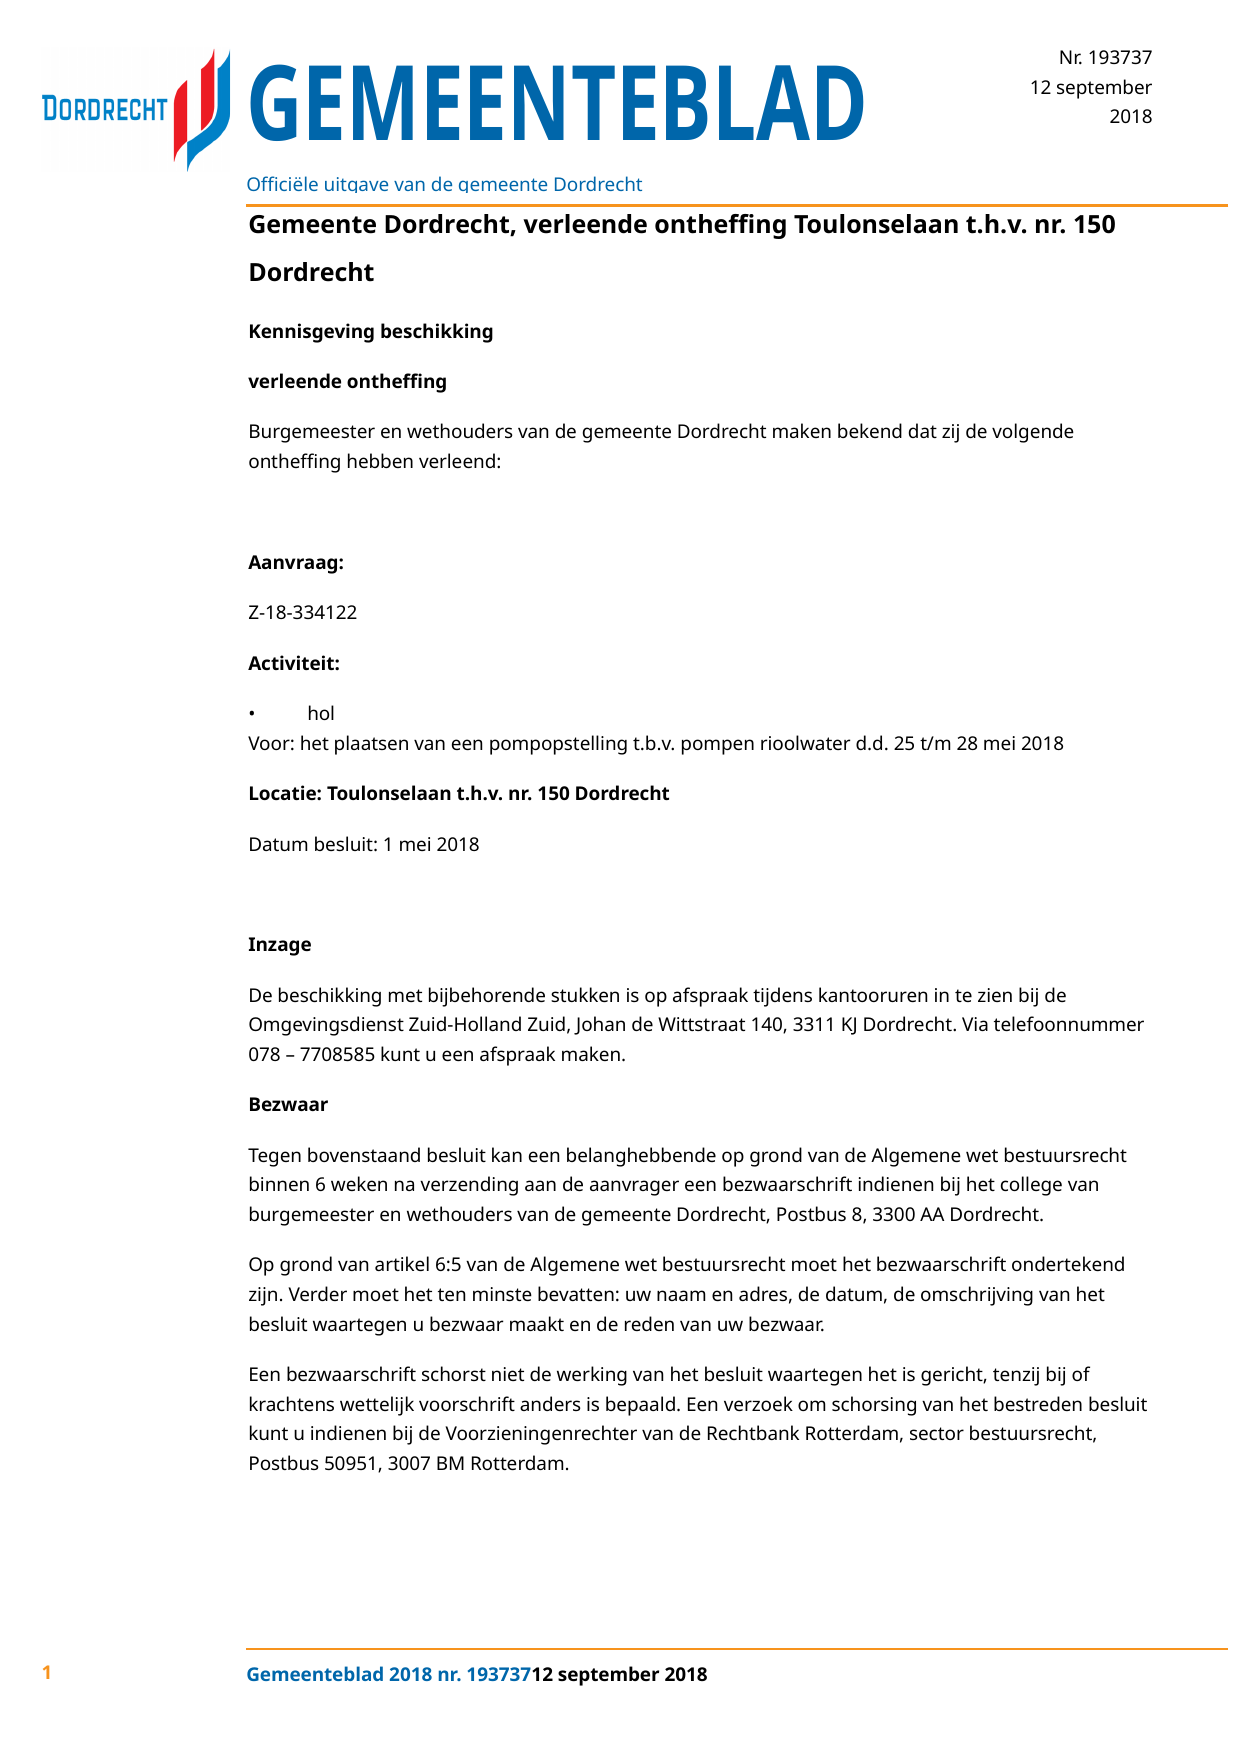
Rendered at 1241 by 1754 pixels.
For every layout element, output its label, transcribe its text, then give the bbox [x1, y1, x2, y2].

text Bezwaar [248, 1092, 1152, 1117]
text Activiteit: [248, 650, 1152, 676]
text Locatie: Toulonselaan t.h.v. nr. 150 Dordrecht [248, 780, 1152, 806]
text Tegen bovenstaand besluit kan een belanghebbende op grond van de Algemene wet bestuursrecht binnen 6 weken na verzending aan de aanvrager een bezwaarschrift indienen bij het college van burgemeester en wethouders van de gemeente Dordrecht, Postbus 8, 3300 AA Dordrecht. [248, 1142, 1152, 1227]
text Kennisgeving beschikking [248, 318, 1152, 344]
text Aanvraag: [248, 549, 1152, 575]
text Datum besluit: 1 mei 2018 [248, 831, 1152, 857]
text verleende ontheffing [248, 368, 1152, 394]
text Voor: het plaatsen van een pompopstelling t.b.v. pompen rioolwater d.d. 25 t/m 28 mei 2018 [248, 730, 1152, 756]
picture [41, 47, 231, 172]
text Burgemeester en wethouders van de gemeente Dordrecht maken bekend dat zij de volgende ontheffing hebben verleend: [248, 419, 1152, 474]
text Op grond van artikel 6:5 van de Algemene wet bestuursrecht moet het bezwaarschrift ondertekend zijn. Verder moet het ten minste bevatten: uw naam en adres, de datum, de omschrijving van het besluit waartegen u bezwaar maakt en de reden van uw bezwaar. [248, 1252, 1152, 1337]
text Gemeente Dordrecht, verleende ontheffing Toulonselaan t.h.v. nr. 150 Dordrecht [248, 207, 1152, 288]
text Een bezwaarschrift schorst niet de werking van het besluit waartegen het is gericht, tenzij bij of krachtens wettelijk voorschrift anders is bepaald. Een verzoek om schorsing van het bestreden besluit kunt u indienen bij de Voorzieningenrechter van de Rechtbank Rotterdam, sector bestuursrecht, Postbus 50951, 3007 BM Rotterdam. [248, 1361, 1152, 1476]
text De beschikking met bijbehorende stukken is op afspraak tijdens kantooruren in te zien bij de Omgevingsdienst Zuid-Holland Zuid, Johan de Wittstraat 140, 3311 KJ Dordrecht. Via telefoonnummer 078 – 7708585 kunt u een afspraak maken. [248, 982, 1152, 1067]
list hol [248, 700, 1152, 726]
text Inzage [248, 932, 1152, 957]
text Z-18-334122 [248, 599, 1152, 625]
